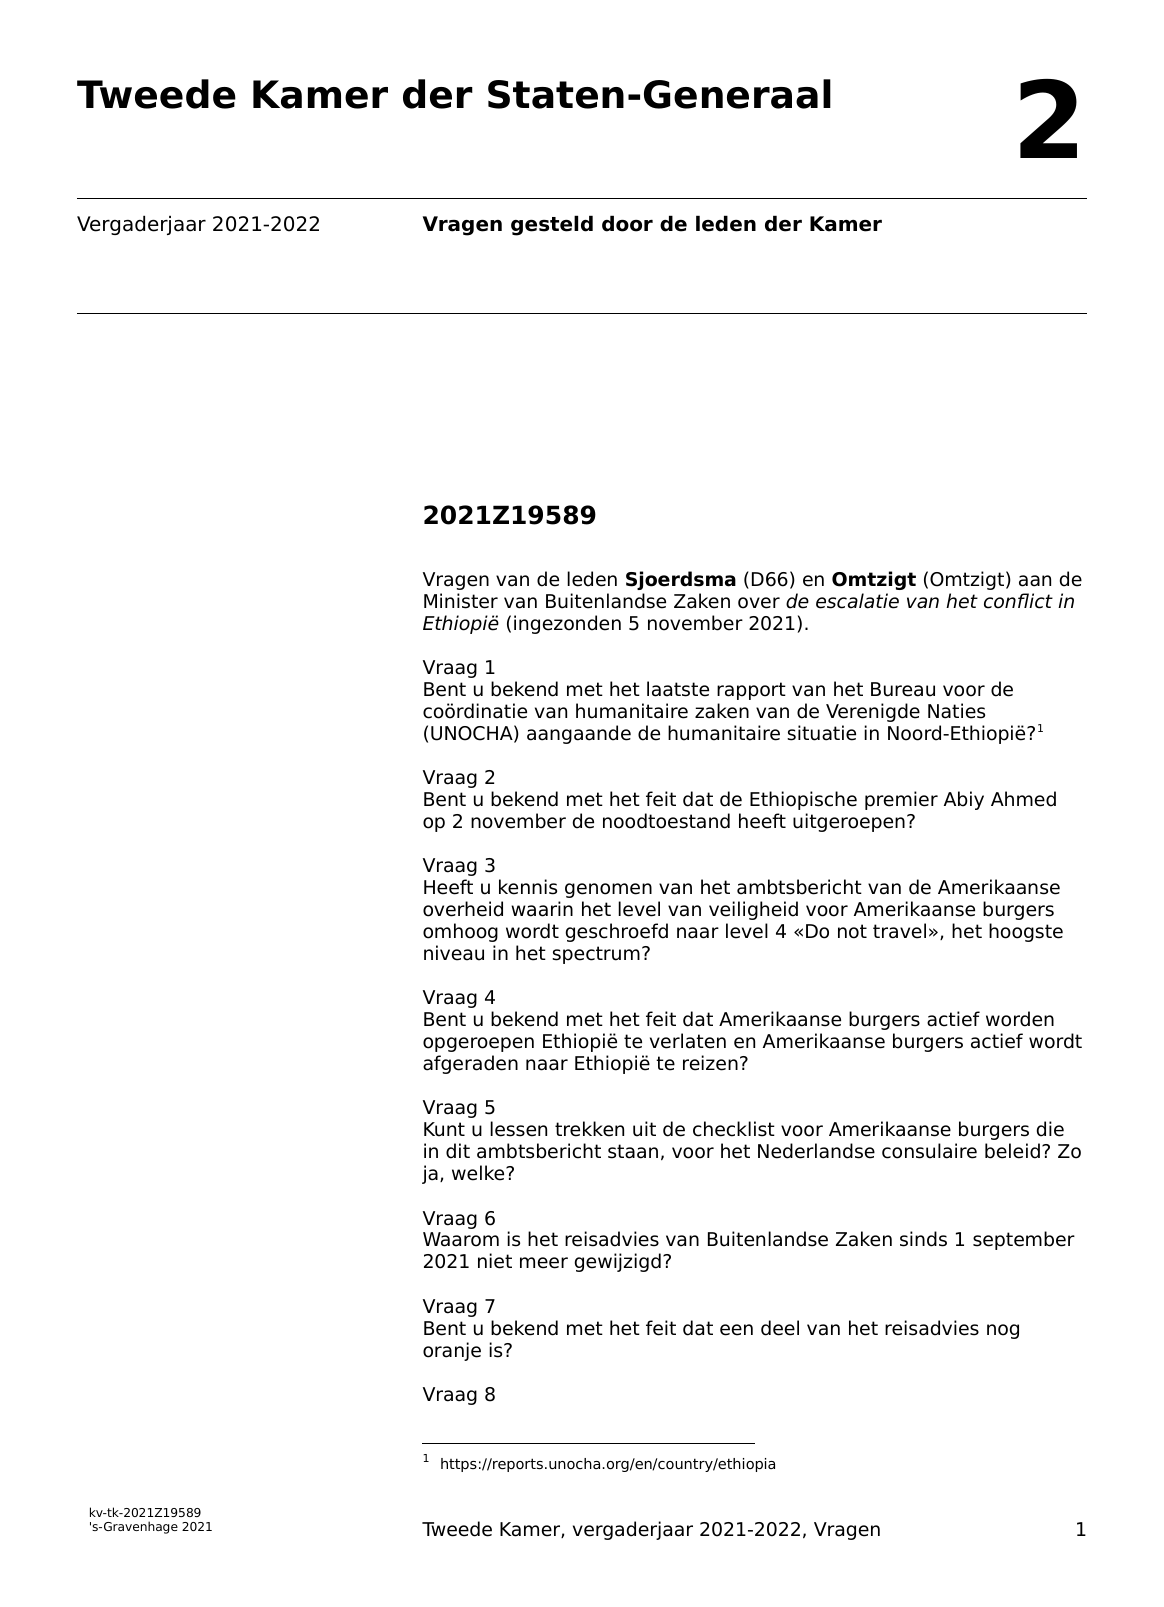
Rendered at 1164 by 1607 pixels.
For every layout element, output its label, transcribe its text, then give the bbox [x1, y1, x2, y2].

text Vraag 2 [422, 767, 1087, 789]
text Vraag 8 [422, 1384, 1087, 1406]
text Vraag 7 [422, 1296, 1087, 1317]
text Vragen van de leden Sjoerdsma (D66) en Omtzigt (Omtzigt) aan de Minister van Buitenlandse Zaken over de escalatie van het conflict in Ethiopië (ingezonden 5 november 2021). [422, 569, 1087, 635]
table_cell Vergaderjaar 2021-2022 [77, 199, 422, 313]
text Heeft u kennis genomen van het ambtsbericht van de Amerikaanse overheid waarin het level van veiligheid voor Amerikaanse burgers omhoog wordt geschroefd naar level 4 «Do not travel», het hoogste niveau in het spectrum? [422, 877, 1087, 965]
table_header Tweede Kamer der Staten-Generaal [77, 59, 886, 198]
text Vraag 4 [422, 987, 1087, 1009]
text https://reports.unocha.org/en/country/ethiopia [422, 1452, 1087, 1474]
text Vraag 1 [422, 657, 1087, 679]
text Bent u bekend met het feit dat Amerikaanse burgers actief worden opgeroepen Ethiopië te verlaten en Amerikaanse burgers actief wordt afgeraden naar Ethiopië te reizen? [422, 1009, 1087, 1075]
text Vraag 3 [422, 855, 1087, 877]
text Waarom is het reisadvies van Buitenlandse Zaken sinds 1 september 2021 niet meer gewijzigd? [422, 1229, 1087, 1273]
text Kunt u lessen trekken uit de checklist voor Amerikaanse burgers die in dit ambtsbericht staan, voor het Nederlandse consulaire beleid? Zo ja, welke? [422, 1119, 1087, 1185]
text 2021Z19589 [422, 501, 1087, 531]
text Bent u bekend met het laatste rapport van het Bureau voor de coördinatie van humanitaire zaken van de Verenigde Naties (UNOCHA) aangaande de humanitaire situatie in Noord-Ethiopië? [422, 679, 1087, 745]
text Vraag 6 [422, 1207, 1087, 1229]
table_header 2 [886, 59, 1087, 198]
text Bent u bekend met het feit dat de Ethiopische premier Abiy Ahmed op 2 november de noodtoestand heeft uitgeroepen? [422, 789, 1087, 833]
text Bent u bekend met het feit dat een deel van het reisadvies nog oranje is? [422, 1317, 1087, 1361]
table_cell Vragen gesteld door de leden der Kamer [422, 199, 1087, 313]
text Vraag 5 [422, 1097, 1087, 1119]
text 's-Gravenhage 2021 [88, 1520, 323, 1534]
text kv-tk-2021Z19589 [88, 1506, 323, 1520]
